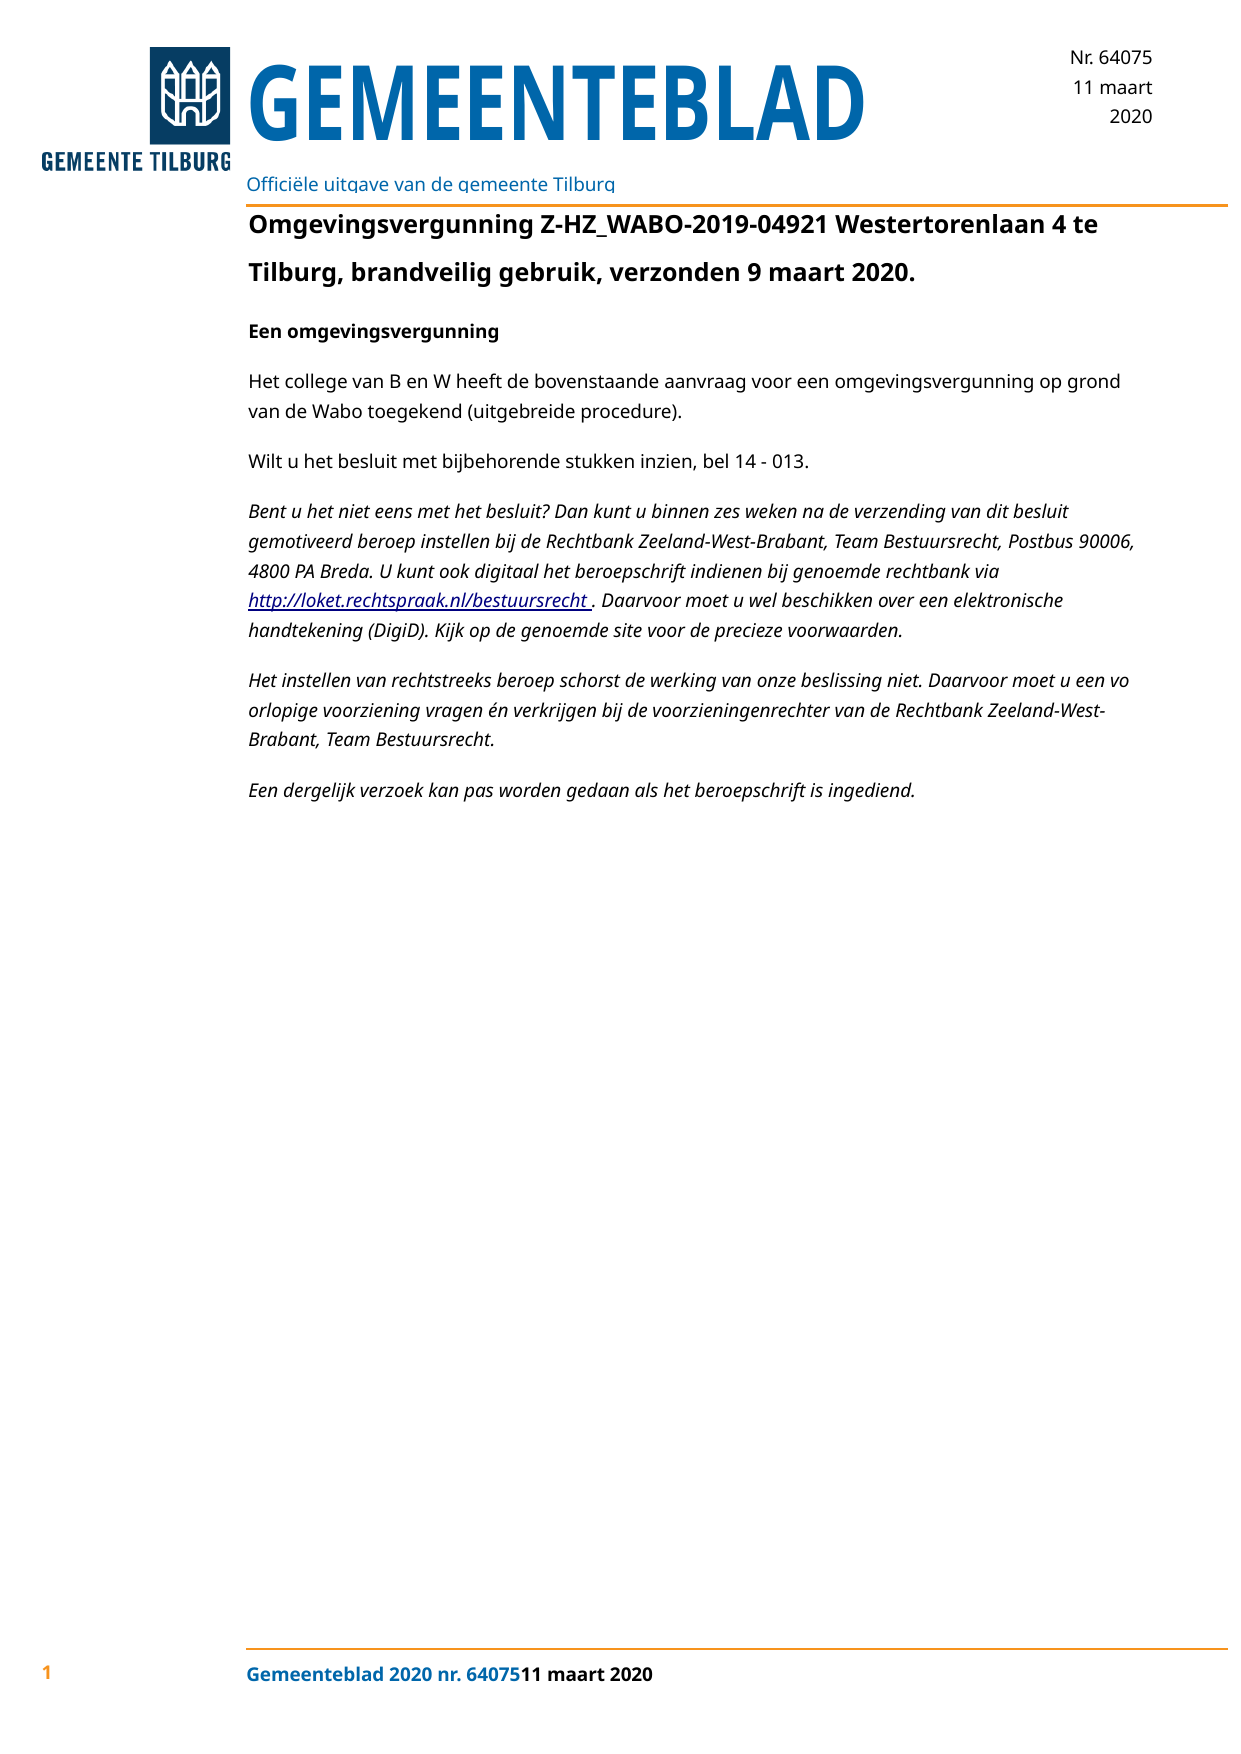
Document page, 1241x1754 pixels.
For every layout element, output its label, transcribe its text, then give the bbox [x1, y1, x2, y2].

text Een dergelijk verzoek kan pas worden gedaan als het beroepschrift is ingediend. [248, 777, 1152, 803]
text Het college van B en W heeft de bovenstaande aanvraag voor een omgevingsvergunning op grond van de Wabo toegekend (uitgebreide procedure). [248, 368, 1152, 424]
text Omgevingsvergunning Z-HZ_WABO-2019-04921 Westertorenlaan 4 te Tilburg, brandveilig gebruik, verzonden 9 maart 2020. [248, 207, 1152, 288]
text Een omgevingsvergunning [248, 318, 1152, 344]
picture [41, 47, 231, 172]
text Het instellen van rechtstreeks beroep schorst de werking van onze beslissing niet. Daarvoor moet u een vo orlopige voorziening vragen én verkrijgen bij de voorzieningenrechter van de Rechtbank Zeeland-West-Brabant, Team Bestuursrecht. [248, 667, 1152, 752]
text Bent u het niet eens met het besluit? Dan kunt u binnen zes weken na de verzending van dit besluit gemotiveerd beroep instellen bij de Rechtbank Zeeland-West-Brabant, Team Bestuursrecht, Postbus 90006, 4800 PA Breda. U kunt ook digitaal het beroepschrift indienen bij genoemde rechtbank via http://loket.rechtspraak.nl/bestuursrecht . Daarvoor moet u wel beschikken over een elektronische handtekening (DigiD). Kijk op de genoemde site voor de precieze voorwaarden. [248, 499, 1152, 643]
text Wilt u het besluit met bijbehorende stukken inzien, bel 14 - 013. [248, 448, 1152, 474]
